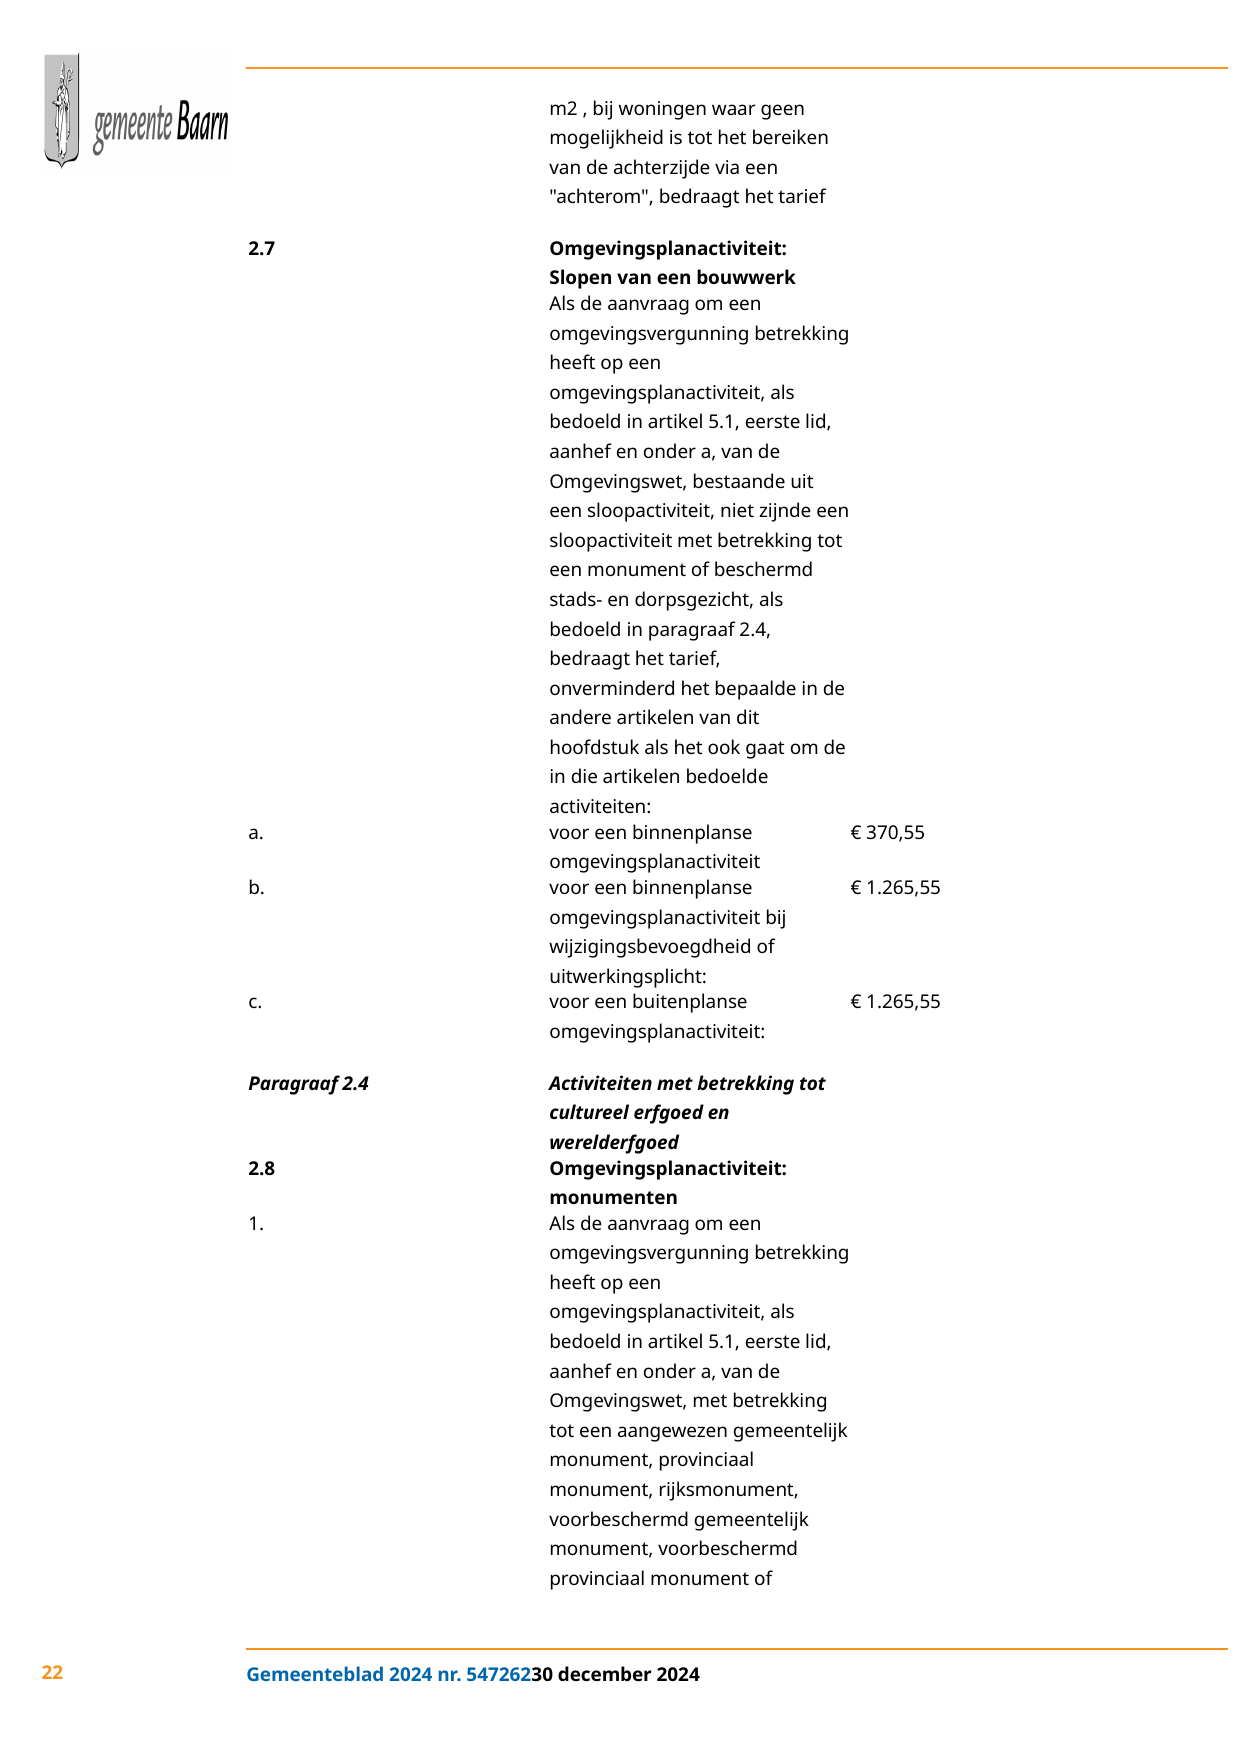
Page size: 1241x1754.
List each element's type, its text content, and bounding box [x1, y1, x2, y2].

table_cell [850, 235, 1152, 290]
table_cell Paragraaf 2.4 [248, 1070, 549, 1155]
table_cell Omgevingsplanactiviteit: monumenten [549, 1155, 850, 1210]
table_cell Activiteiten met betrekking tot cultureel erfgoed en werelderfgoed [549, 1070, 850, 1155]
table_cell Als de aanvraag om een omgevingsvergunning betrekking heeft op een omgevingsplanactiviteit, als bedoeld in artikel 5.1, eerste lid, aanhef en onder a, van de Omgevingswet, bestaande uit een sloopactiviteit, niet zijnde een sloopactiviteit met betrekking tot een monument of beschermd stads- en dorpsgezicht, als bedoeld in paragraaf 2.4, bedraagt het tarief, onverminderd het bepaalde in de andere artikelen van dit hoofdstuk als het ook gaat om de in die artikelen bedoelde activiteiten: [549, 290, 850, 819]
table_cell [549, 209, 850, 235]
table_cell [850, 1044, 1152, 1070]
table_cell c. [248, 989, 549, 1044]
table_cell [850, 1155, 1152, 1210]
table_cell [248, 290, 549, 819]
table_cell [850, 209, 1152, 235]
table_cell [248, 1044, 549, 1070]
table_cell Als de aanvraag om een omgevingsvergunning betrekking heeft op een omgevingsplanactiviteit, als bedoeld in artikel 5.1, eerste lid, aanhef en onder a, van de Omgevingswet, met betrekking tot een aangewezen gemeentelijk monument, provinciaal monument, rijksmonument, voorbeschermd gemeentelijk monument, voorbeschermd provinciaal monument of [549, 1210, 850, 1591]
table_cell 2.7 [248, 235, 549, 290]
table_cell 1. [248, 1210, 549, 1591]
table_cell m2 , bij woningen waar geen mogelijkheid is tot het bereiken van de achterzijde via een "achterom", bedraagt het tarief [549, 95, 850, 209]
table_cell a. [248, 819, 549, 874]
table_cell [248, 209, 549, 235]
table_cell voor een binnenplanse omgevingsplanactiviteit [549, 819, 850, 874]
picture [41, 47, 231, 172]
table_cell [248, 95, 549, 209]
table_cell [850, 1210, 1152, 1591]
table_cell voor een buitenplanse omgevingsplanactiviteit: [549, 989, 850, 1044]
table_cell € 1.265,55 [850, 989, 1152, 1044]
table_cell [549, 1044, 850, 1070]
table_cell [850, 1070, 1152, 1155]
table_cell [850, 290, 1152, 819]
table_cell 2.8 [248, 1155, 549, 1210]
table_cell Omgevingsplanactiviteit: Slopen van een bouwwerk [549, 235, 850, 290]
table_cell voor een binnenplanse omgevingsplanactiviteit bij wijzigingsbevoegdheid of uitwerkingsplicht: [549, 874, 850, 989]
table_cell € 370,55 [850, 819, 1152, 874]
table_cell [850, 95, 1152, 209]
table_cell b. [248, 874, 549, 989]
table_cell € 1.265,55 [850, 874, 1152, 989]
